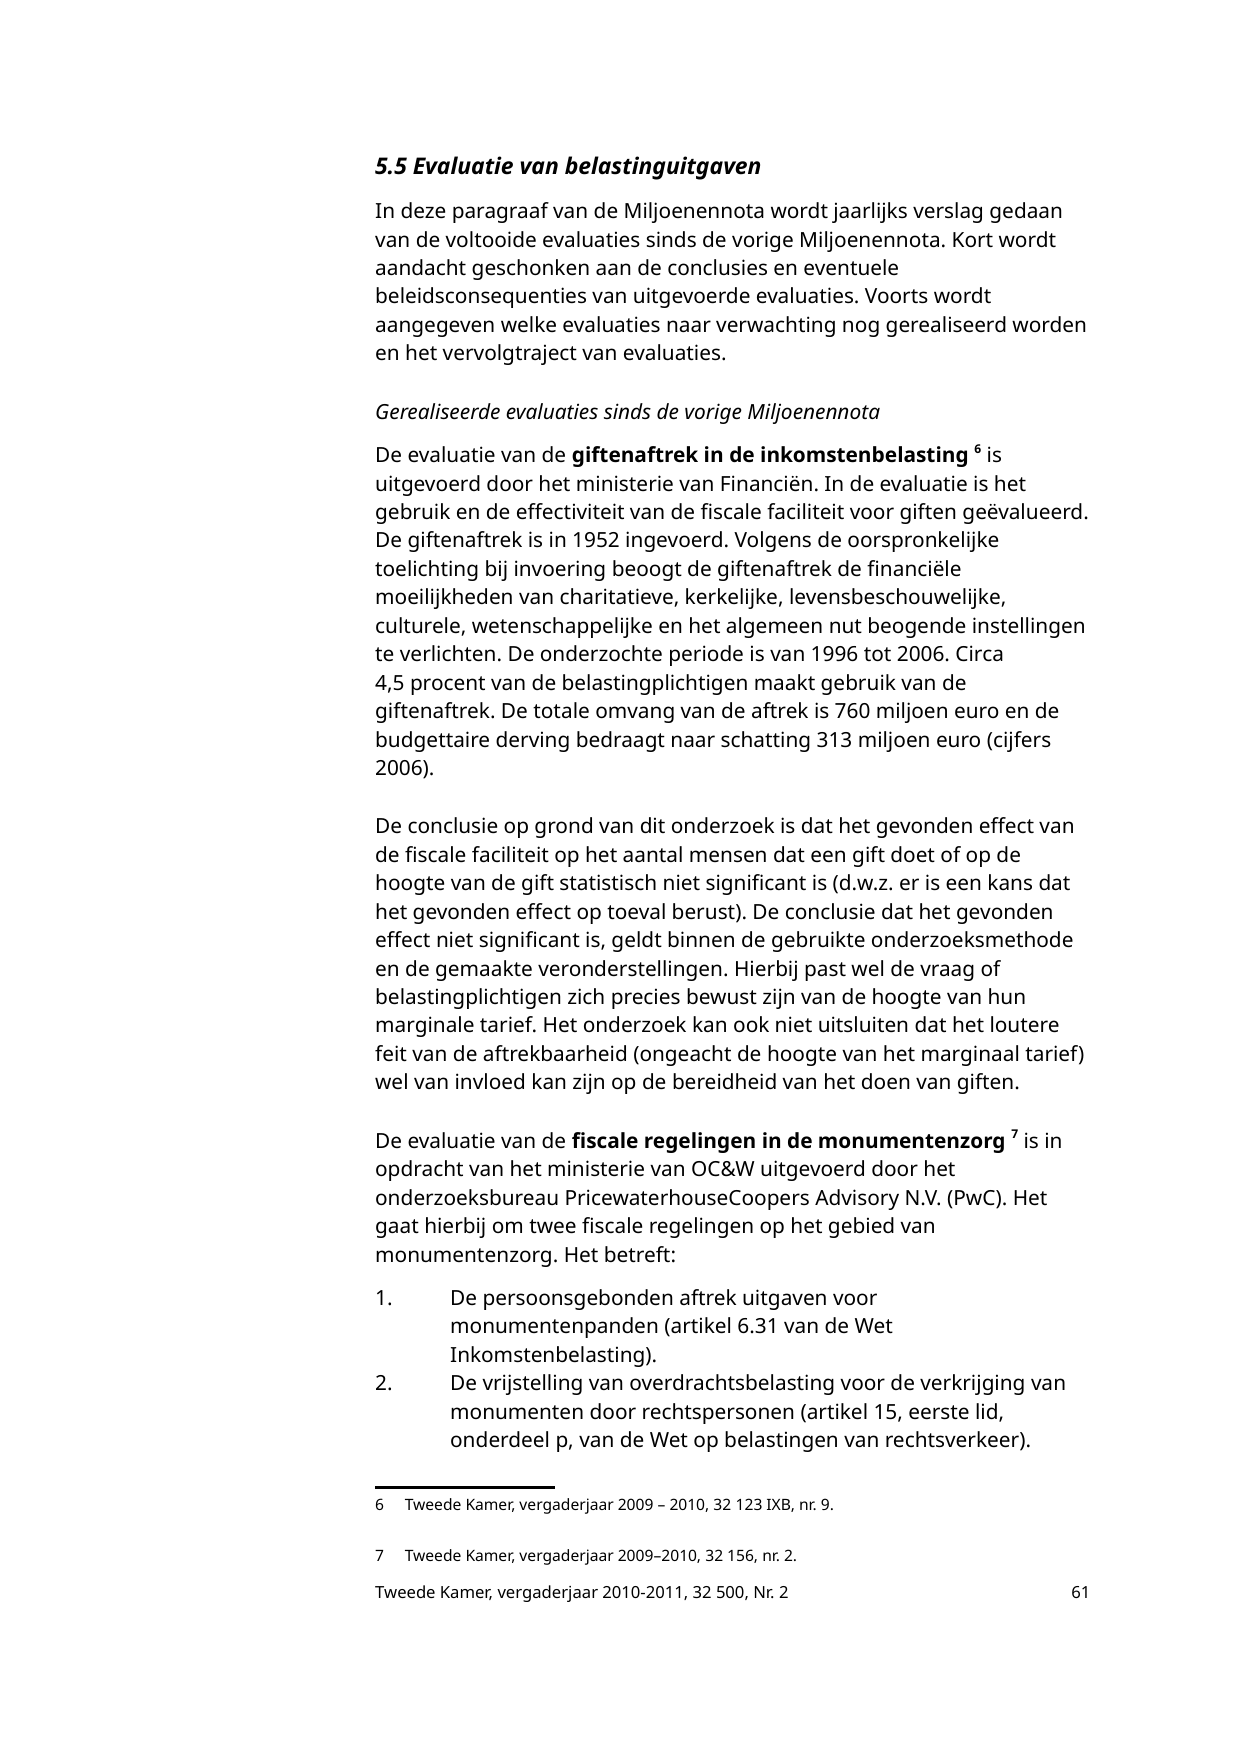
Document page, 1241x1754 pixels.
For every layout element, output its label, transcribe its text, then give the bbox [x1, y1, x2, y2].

text De evaluatie van de giftenaftrek in de inkomstenbelasting is uitgevoerd door het ministerie van Financiën. In de evaluatie is het gebruik en de effectiviteit van de fiscale faciliteit voor giften geëvalueerd. De giftenaftrek is in 1952 ingevoerd. Volgens de oorspronkelijke toelichting bij invoering beoogt de giftenaftrek de financiële moeilijkheden van charitatieve, kerkelijke, levensbeschouwelijke, culturele, wetenschappelijke en het algemeen nut beogende instellingen te verlichten. De onderzochte periode is van 1996 tot 2006. Circa 4,5 procent van de belastingplichtigen maakt gebruik van de giftenaftrek. De totale omvang van de aftrek is 760 miljoen euro en de budgettaire derving bedraagt naar schatting 313 miljoen euro (cijfers 2006). [375, 440, 1090, 782]
text Gerealiseerde evaluaties sinds de vorige Miljoenennota [375, 397, 1090, 425]
text De conclusie op grond van dit onderzoek is dat het gevonden effect van de fiscale faciliteit op het aantal mensen dat een gift doet of op de hoogte van de gift statistisch niet significant is (d.w.z. er is een kans dat het gevonden effect op toeval berust). De conclusie dat het gevonden effect niet significant is, geldt binnen de gebruikte onderzoeksmethode en de gemaakte veronderstellingen. Hierbij past wel de vraag of belastingplichtigen zich precies bewust zijn van de hoogte van hun marginale tarief. Het onderzoek kan ook niet uitsluiten dat het loutere feit van de aftrekbaarheid (ongeacht de hoogte van het marginaal tarief) wel van invloed kan zijn op de bereidheid van het doen van giften. [375, 812, 1090, 1096]
subtitle 5.5 Evaluatie van belastinguitgaven [375, 150, 1090, 181]
text In deze paragraaf van de Miljoenennota wordt jaarlijks verslag gedaan van de voltooide evaluaties sinds de vorige Miljoenennota. Kort wordt aandacht geschonken aan de conclusies en eventuele beleidsconsequenties van uitgevoerde evaluaties. Voorts wordt aangegeven welke evaluaties naar verwachting nog gerealiseerd worden en het vervolgtraject van evaluaties. [375, 196, 1090, 367]
text De evaluatie van de fiscale regelingen in de monumentenzorg is in opdracht van het ministerie van OC&W uitgevoerd door het onderzoeksbureau PricewaterhouseCoopers Advisory N.V. (PwC). Het gaat hierbij om twee fiscale regelingen op het gebied van monumentenzorg. Het betreft: [375, 1126, 1090, 1268]
list De persoonsgebonden aftrek uitgaven voor monumentenpanden (artikel 6.31 van de Wet Inkomstenbelasting). [375, 1283, 1090, 1368]
text Tweede Kamer, vergaderjaar 2009–2010, 32 156, nr. 2. [375, 1538, 1090, 1566]
text Tweede Kamer, vergaderjaar 2009 – 2010, 32 123 IXB, nr. 9. [375, 1479, 1090, 1508]
list De vrijstelling van overdrachtsbelasting voor de verkrijging van monumenten door rechtspersonen (artikel 15, eerste lid, onderdeel p, van de Wet op belastingen van rechtsverkeer). [375, 1368, 1090, 1454]
